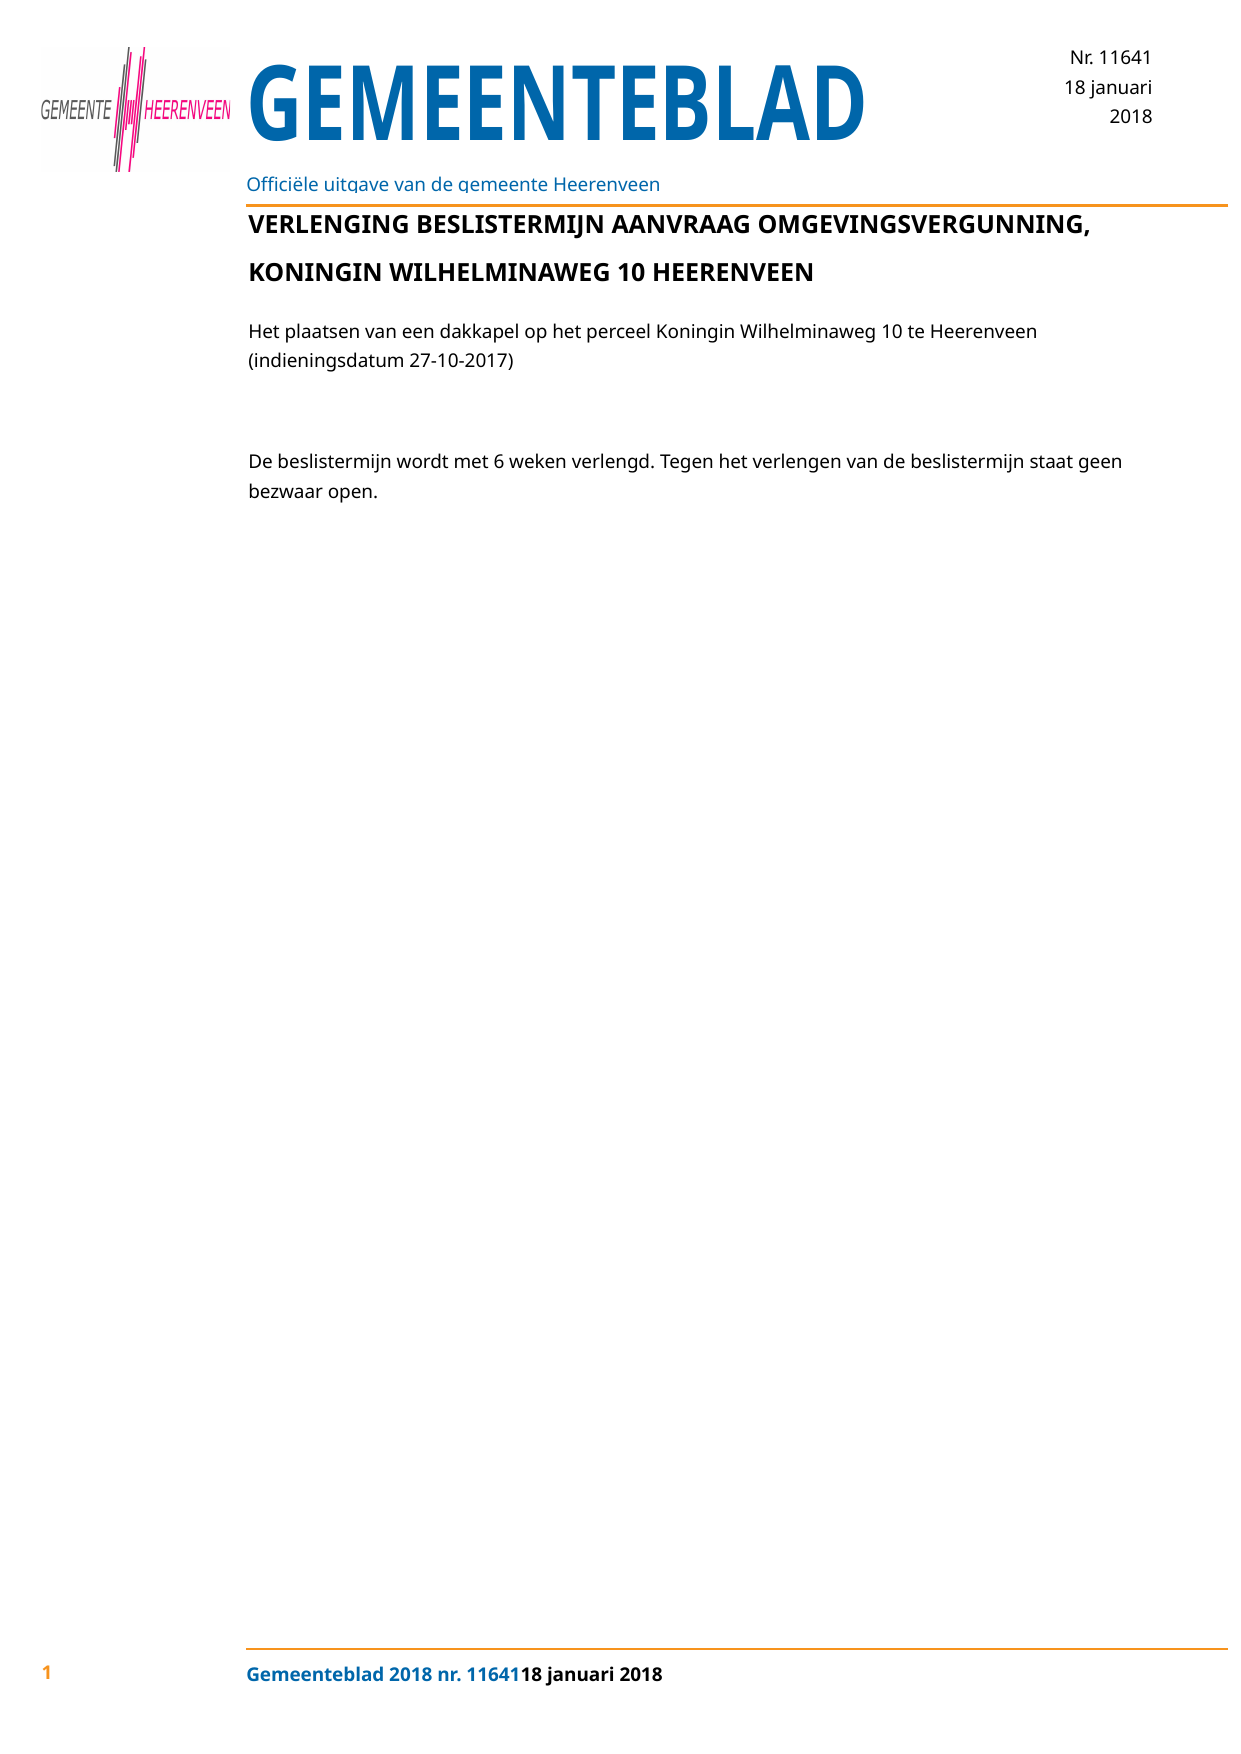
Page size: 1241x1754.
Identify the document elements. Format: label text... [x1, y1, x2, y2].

text De beslistermijn wordt met 6 weken verlengd. Tegen het verlengen van de beslistermijn staat geen bezwaar open. [248, 448, 1152, 504]
picture [41, 47, 231, 172]
text VERLENGING BESLISTERMIJN AANVRAAG OMGEVINGSVERGUNNING, KONINGIN WILHELMINAWEG 10 HEERENVEEN [248, 207, 1152, 288]
text Het plaatsen van een dakkapel op het perceel Koningin Wilhelminaweg 10 te Heerenveen (indieningsdatum 27-10-2017) [248, 318, 1152, 373]
